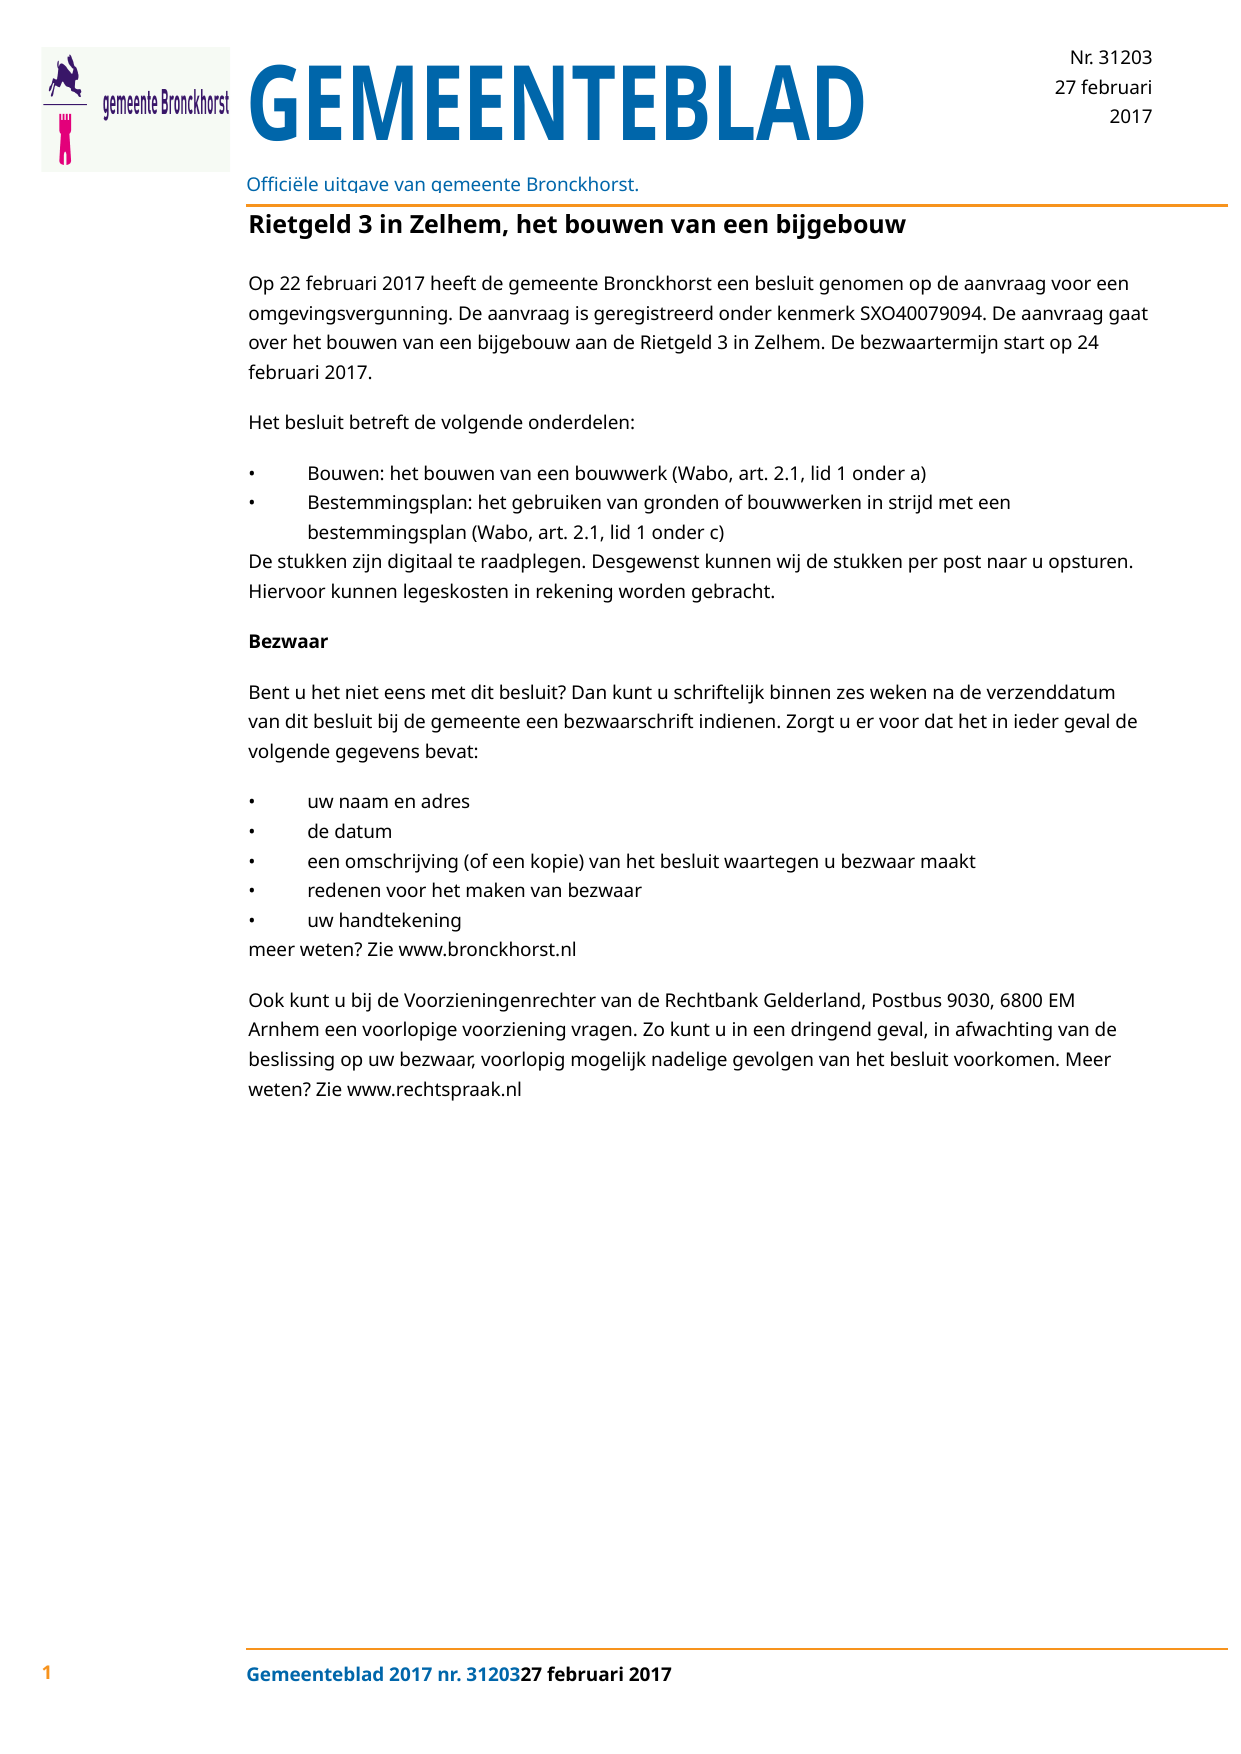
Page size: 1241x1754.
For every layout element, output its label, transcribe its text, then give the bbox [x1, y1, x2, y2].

list de datum [248, 818, 1152, 844]
list een omschrijving (of een kopie) van het besluit waartegen u bezwaar maakt [248, 848, 1152, 873]
list uw handtekening [248, 907, 1152, 933]
text Bezwaar [248, 629, 1152, 654]
picture [41, 47, 231, 172]
list Bestemmingsplan: het gebruiken van gronden of bouwwerken in strijd met een bestemmingsplan (Wabo, art. 2.1, lid 1 onder c) [248, 489, 1152, 545]
text De stukken zijn digitaal te raadplegen. Desgewenst kunnen wij de stukken per post naar u opsturen. Hiervoor kunnen legeskosten in rekening worden gebracht. [248, 549, 1152, 604]
text Bent u het niet eens met dit besluit? Dan kunt u schriftelijk binnen zes weken na de verzenddatum van dit besluit bij de gemeente een bezwaarschrift indienen. Zorgt u er voor dat het in ieder geval de volgende gegevens bevat: [248, 679, 1152, 764]
text Ook kunt u bij de Voorzieningenrechter van de Rechtbank Gelderland, Postbus 9030, 6800 EM Arnhem een voorlopige voorziening vragen. Zo kunt u in een dringend geval, in afwachting van de beslissing op uw bezwaar, voorlopig mogelijk nadelige gevolgen van het besluit voorkomen. Meer weten? Zie www.rechtspraak.nl [248, 987, 1152, 1101]
text Het besluit betreft de volgende onderdelen: [248, 409, 1152, 435]
list uw naam en adres [248, 789, 1152, 814]
text Rietgeld 3 in Zelhem, het bouwen van een bijgebouw [248, 207, 1152, 241]
text Op 22 februari 2017 heeft de gemeente Bronckhorst een besluit genomen op de aanvraag voor een omgevingsvergunning. De aanvraag is geregistreerd onder kenmerk SXO40079094. De aanvraag gaat over het bouwen van een bijgebouw aan de Rietgeld 3 in Zelhem. De bezwaartermijn start op 24 februari 2017. [248, 270, 1152, 385]
list Bouwen: het bouwen van een bouwwerk (Wabo, art. 2.1, lid 1 onder a) [248, 460, 1152, 486]
list redenen voor het maken van bezwaar [248, 877, 1152, 903]
text meer weten? Zie www.bronckhorst.nl [248, 937, 1152, 962]
